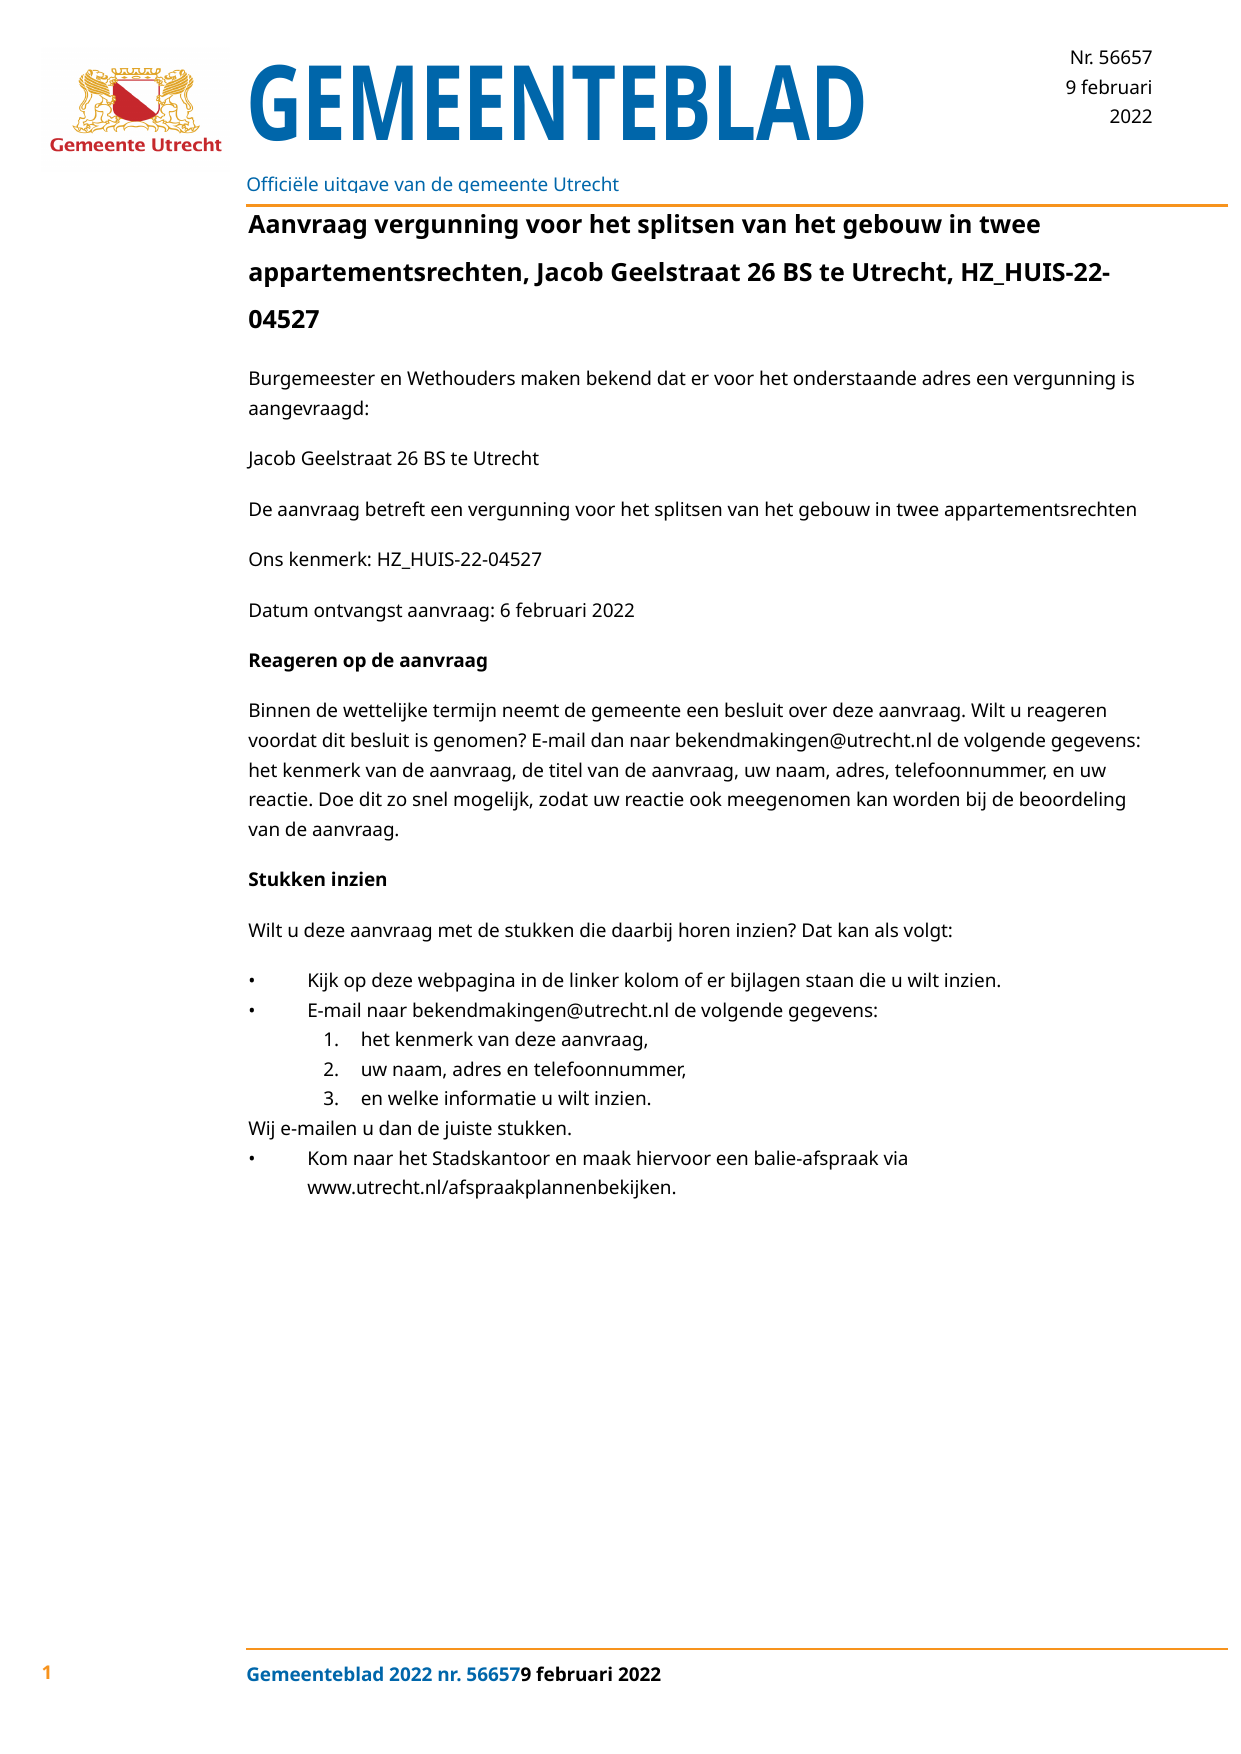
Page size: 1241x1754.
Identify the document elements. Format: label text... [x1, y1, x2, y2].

text Reageren op de aanvraag [248, 647, 1152, 673]
list uw naam, adres en telefoonnummer, [323, 1056, 1152, 1082]
picture [41, 47, 231, 172]
text Stukken inzien [248, 866, 1152, 892]
text Wij e-mailen u dan de juiste stukken. [248, 1115, 1152, 1141]
list Kijk op deze webpagina in de linker kolom of er bijlagen staan die u wilt inzien. [248, 967, 1152, 993]
text Burgemeester en Wethouders maken bekend dat er voor het onderstaande adres een vergunning is aangevraagd: [248, 366, 1152, 421]
list Kom naar het Stadskantoor en maak hiervoor een balie-afspraak via www.utrecht.nl/afspraakplannenbekijken. [248, 1145, 1152, 1200]
text Binnen de wettelijke termijn neemt de gemeente een besluit over deze aanvraag. Wilt u reageren voordat dit besluit is genomen? E-mail dan naar bekendmakingen@utrecht.nl de volgende gegevens: het kenmerk van de aanvraag, de titel van de aanvraag, uw naam, adres, telefoonnummer, en uw reactie. Doe dit zo snel mogelijk, zodat uw reactie ook meegenomen kan worden bij de beoordeling van de aanvraag. [248, 698, 1152, 842]
list E-mail naar bekendmakingen@utrecht.nl de volgende gegevens: [248, 997, 1152, 1022]
text Ons kenmerk: HZ_HUIS-22-04527 [248, 546, 1152, 572]
text Jacob Geelstraat 26 BS te Utrecht [248, 446, 1152, 471]
list en welke informatie u wilt inzien. [323, 1086, 1152, 1111]
text Datum ontvangst aanvraag: 6 februari 2022 [248, 597, 1152, 622]
text Aanvraag vergunning voor het splitsen van het gebouw in twee appartementsrechten, Jacob Geelstraat 26 BS te Utrecht, HZ_HUIS-22-04527 [248, 207, 1152, 336]
text Wilt u deze aanvraag met de stukken die daarbij horen inzien? Dat kan als volgt: [248, 917, 1152, 942]
list het kenmerk van deze aanvraag, [323, 1026, 1152, 1052]
text De aanvraag betreft een vergunning voor het splitsen van het gebouw in twee appartementsrechten [248, 496, 1152, 522]
